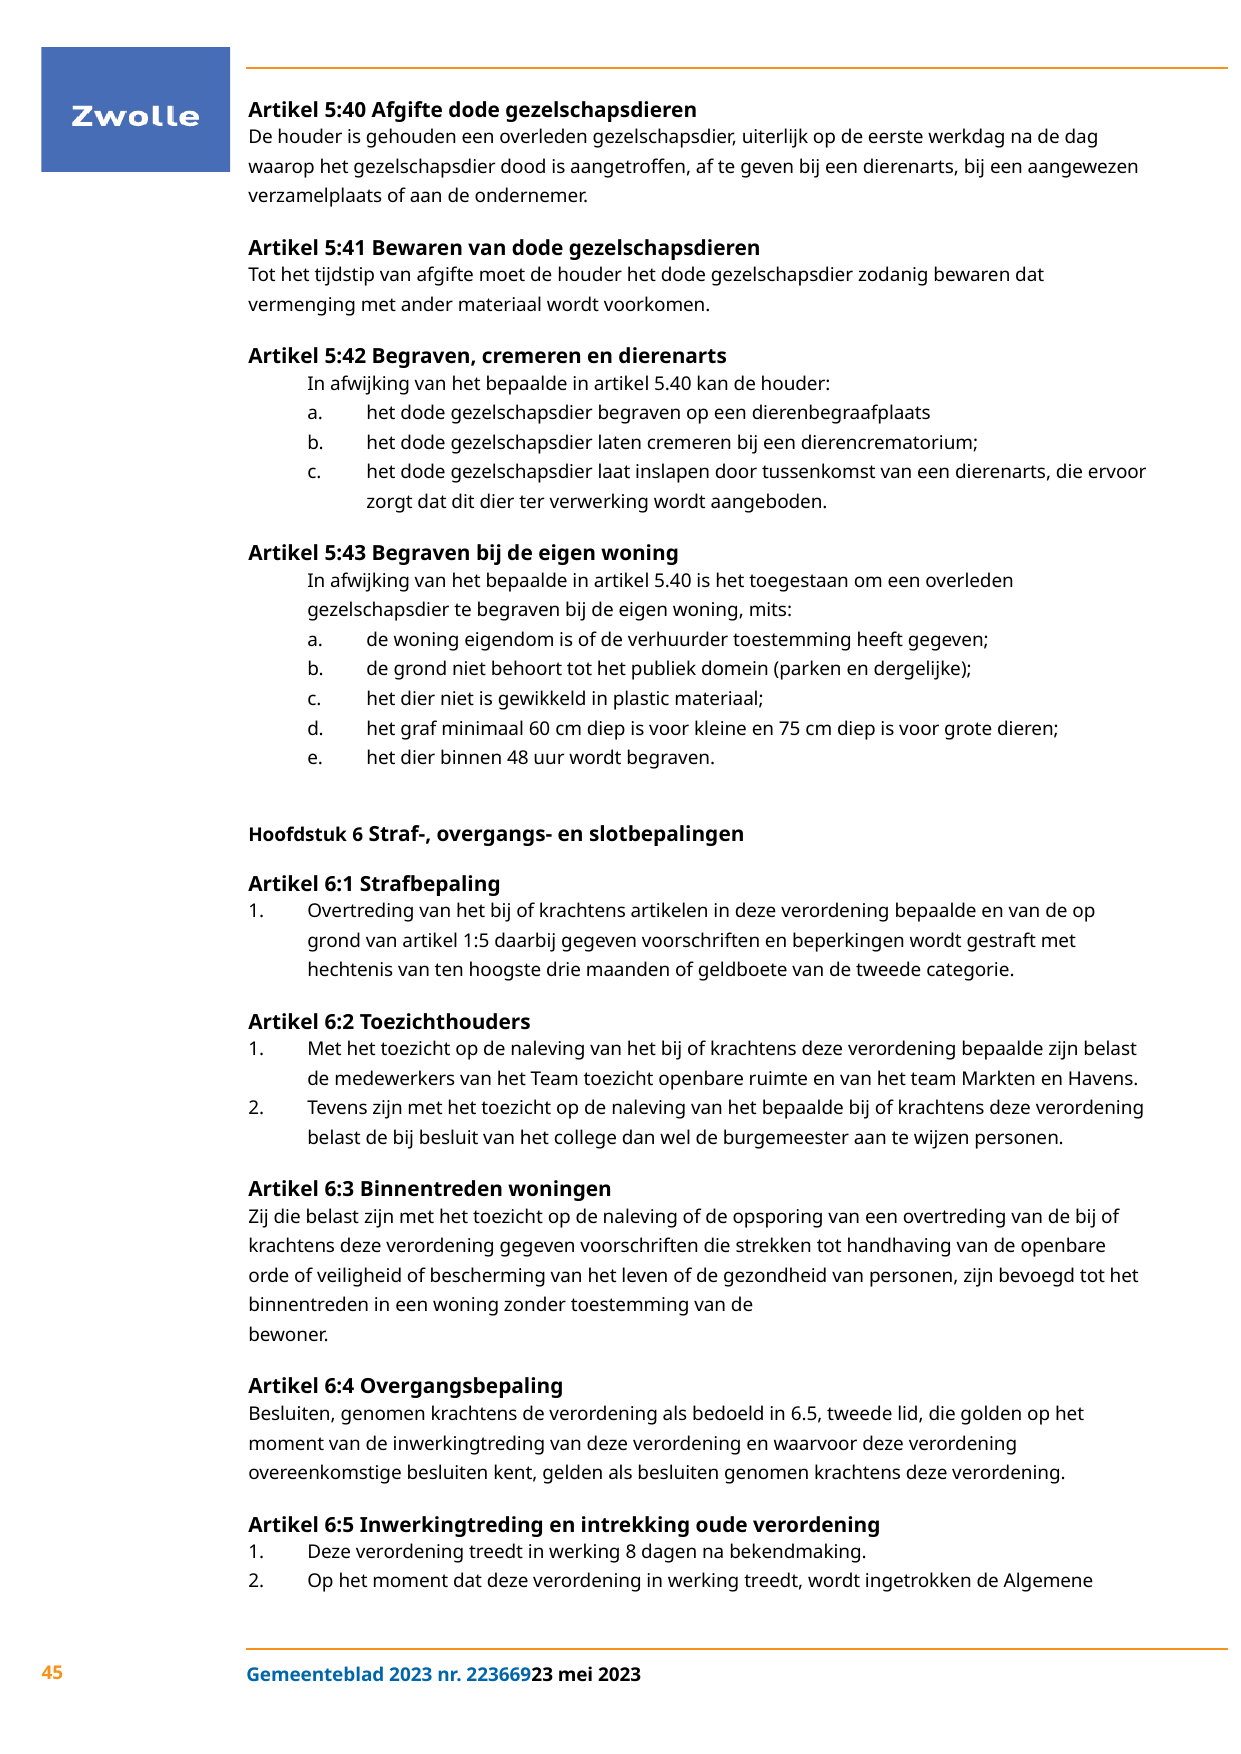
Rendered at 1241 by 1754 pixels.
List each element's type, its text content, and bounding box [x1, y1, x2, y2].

text Zij die belast zijn met het toezicht op de naleving of de opsporing van een overtreding van de bij of krachtens deze verordening gegeven voorschriften die strekken tot handhaving van de openbare orde of veiligheid of bescherming van het leven of de gezondheid van personen, zijn bevoegd tot het binnentreden in een woning zonder toestemming van de [248, 1203, 1152, 1317]
list het dode gezelschapsdier laten cremeren bij een dierencrematorium; [307, 429, 1152, 454]
text Besluiten, genomen krachtens de verordening als bedoeld in 6.5, tweede lid, die golden op het moment van de inwerkingtreding van deze verordening en waarvoor deze verordening overeenkomstige besluiten kent, gelden als besluiten genomen krachtens deze verordening. [248, 1400, 1152, 1485]
text Hoofdstuk 6 Straf-, overgangs- en slotbepalingen [248, 819, 1152, 848]
list de grond niet behoort tot het publiek domein (parken en dergelijke); [307, 656, 1152, 681]
list het graf minimaal 60 cm diep is voor kleine en 75 cm diep is voor grote dieren; [307, 715, 1152, 741]
text Artikel 5:43 Begraven bij de eigen woning [248, 538, 1152, 567]
text bewoner. [248, 1321, 1152, 1347]
text Artikel 6:5 Inwerkingtreding en intrekking oude verordening [248, 1510, 1152, 1538]
list het dode gezelschapsdier begraven op een dierenbegraafplaats [307, 399, 1152, 425]
text Artikel 5:41 Bewaren van dode gezelschapsdieren [248, 233, 1152, 261]
list het dier niet is gewikkeld in plastic materiaal; [307, 685, 1152, 711]
list het dier binnen 48 uur wordt begraven. [307, 744, 1152, 770]
text Artikel 6:4 Overgangsbepaling [248, 1372, 1152, 1400]
text De houder is gehouden een overleden gezelschapsdier, uiterlijk op de eerste werkdag na de dag waarop het gezelschapsdier dood is aangetroffen, af te geven bij een dierenarts, bij een aangewezen verzamelplaats of aan de ondernemer. [248, 123, 1152, 208]
text Artikel 6:3 Binnentreden woningen [248, 1174, 1152, 1203]
text Artikel 5:42 Begraven, cremeren en dierenarts [248, 341, 1152, 370]
list Overtreding van het bij of krachtens artikelen in deze verordening bepaalde en van de op grond van artikel 1:5 daarbij gegeven voorschriften en beperkingen wordt gestraft met hechtenis van ten hoogste drie maanden of geldboete van de tweede categorie. [248, 897, 1152, 982]
list het dode gezelschapsdier laat inslapen door tussenkomst van een dierenarts, die ervoor zorgt dat dit dier ter verwerking wordt aangeboden. [307, 458, 1152, 514]
list Met het toezicht op de naleving van het bij of krachtens deze verordening bepaalde zijn belast de medewerkers van het Team toezicht openbare ruimte en van het team Markten en Havens. [248, 1035, 1152, 1091]
list Deze verordening treedt in werking 8 dagen na bekendmaking. [248, 1538, 1152, 1564]
text Tot het tijdstip van afgifte moet de houder het dode gezelschapsdier zodanig bewaren dat vermenging met ander materiaal wordt voorkomen. [248, 261, 1152, 317]
text Artikel 6:1 Strafbepaling [248, 869, 1152, 897]
picture [41, 47, 231, 172]
list In afwijking van het bepaalde in artikel 5.40 kan de houder: [248, 370, 1152, 395]
list de woning eigendom is of de verhuurder toestemming heeft gegeven; [307, 626, 1152, 652]
text Artikel 5:40 Afgifte dode gezelschapsdieren [248, 95, 1152, 123]
list In afwijking van het bepaalde in artikel 5.40 is het toegestaan om een overleden gezelschapsdier te begraven bij de eigen woning, mits: [248, 567, 1152, 622]
list Tevens zijn met het toezicht op de naleving van het bepaalde bij of krachtens deze verordening belast de bij besluit van het college dan wel de burgemeester aan te wijzen personen. [248, 1094, 1152, 1150]
text Artikel 6:2 Toezichthouders [248, 1007, 1152, 1035]
list Op het moment dat deze verordening in werking treedt, wordt ingetrokken de Algemene [248, 1568, 1152, 1593]
